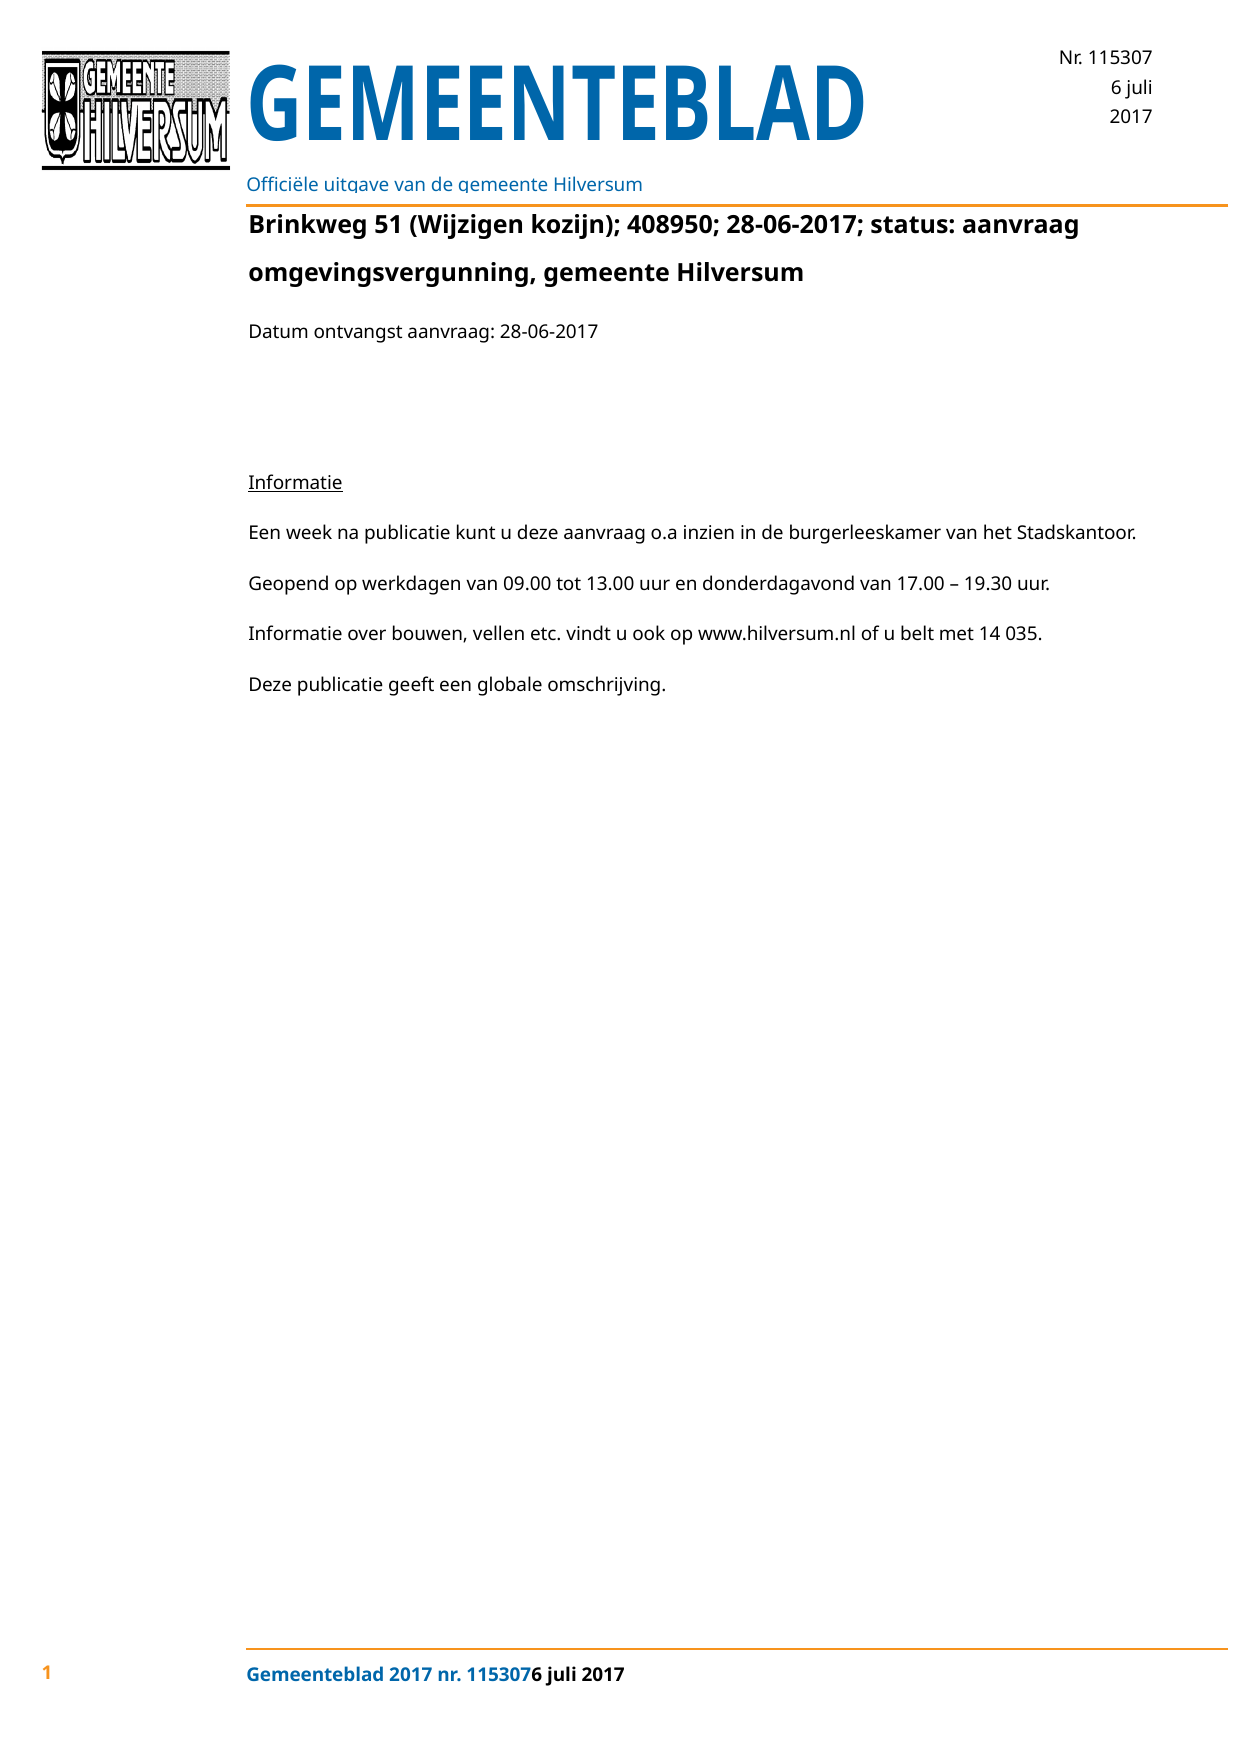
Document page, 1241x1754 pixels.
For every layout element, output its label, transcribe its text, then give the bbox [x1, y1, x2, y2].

text Geopend op werkdagen van 09.00 tot 13.00 uur en donderdagavond van 17.00 – 19.30 uur. [248, 570, 1152, 596]
text Brinkweg 51 (Wijzigen kozijn); 408950; 28-06-2017; status: aanvraag omgevingsvergunning, gemeente Hilversum [248, 207, 1152, 288]
text Deze publicatie geeft een globale omschrijving. [248, 671, 1152, 697]
picture [41, 47, 231, 172]
text Informatie [248, 469, 1152, 495]
text Informatie over bouwen, vellen etc. vindt u ook op www.hilversum.nl of u belt met 14 035. [248, 620, 1152, 646]
text Datum ontvangst aanvraag: 28-06-2017 [248, 318, 1152, 344]
text Een week na publicatie kunt u deze aanvraag o.a inzien in de burgerleeskamer van het Stadskantoor. [248, 519, 1152, 545]
